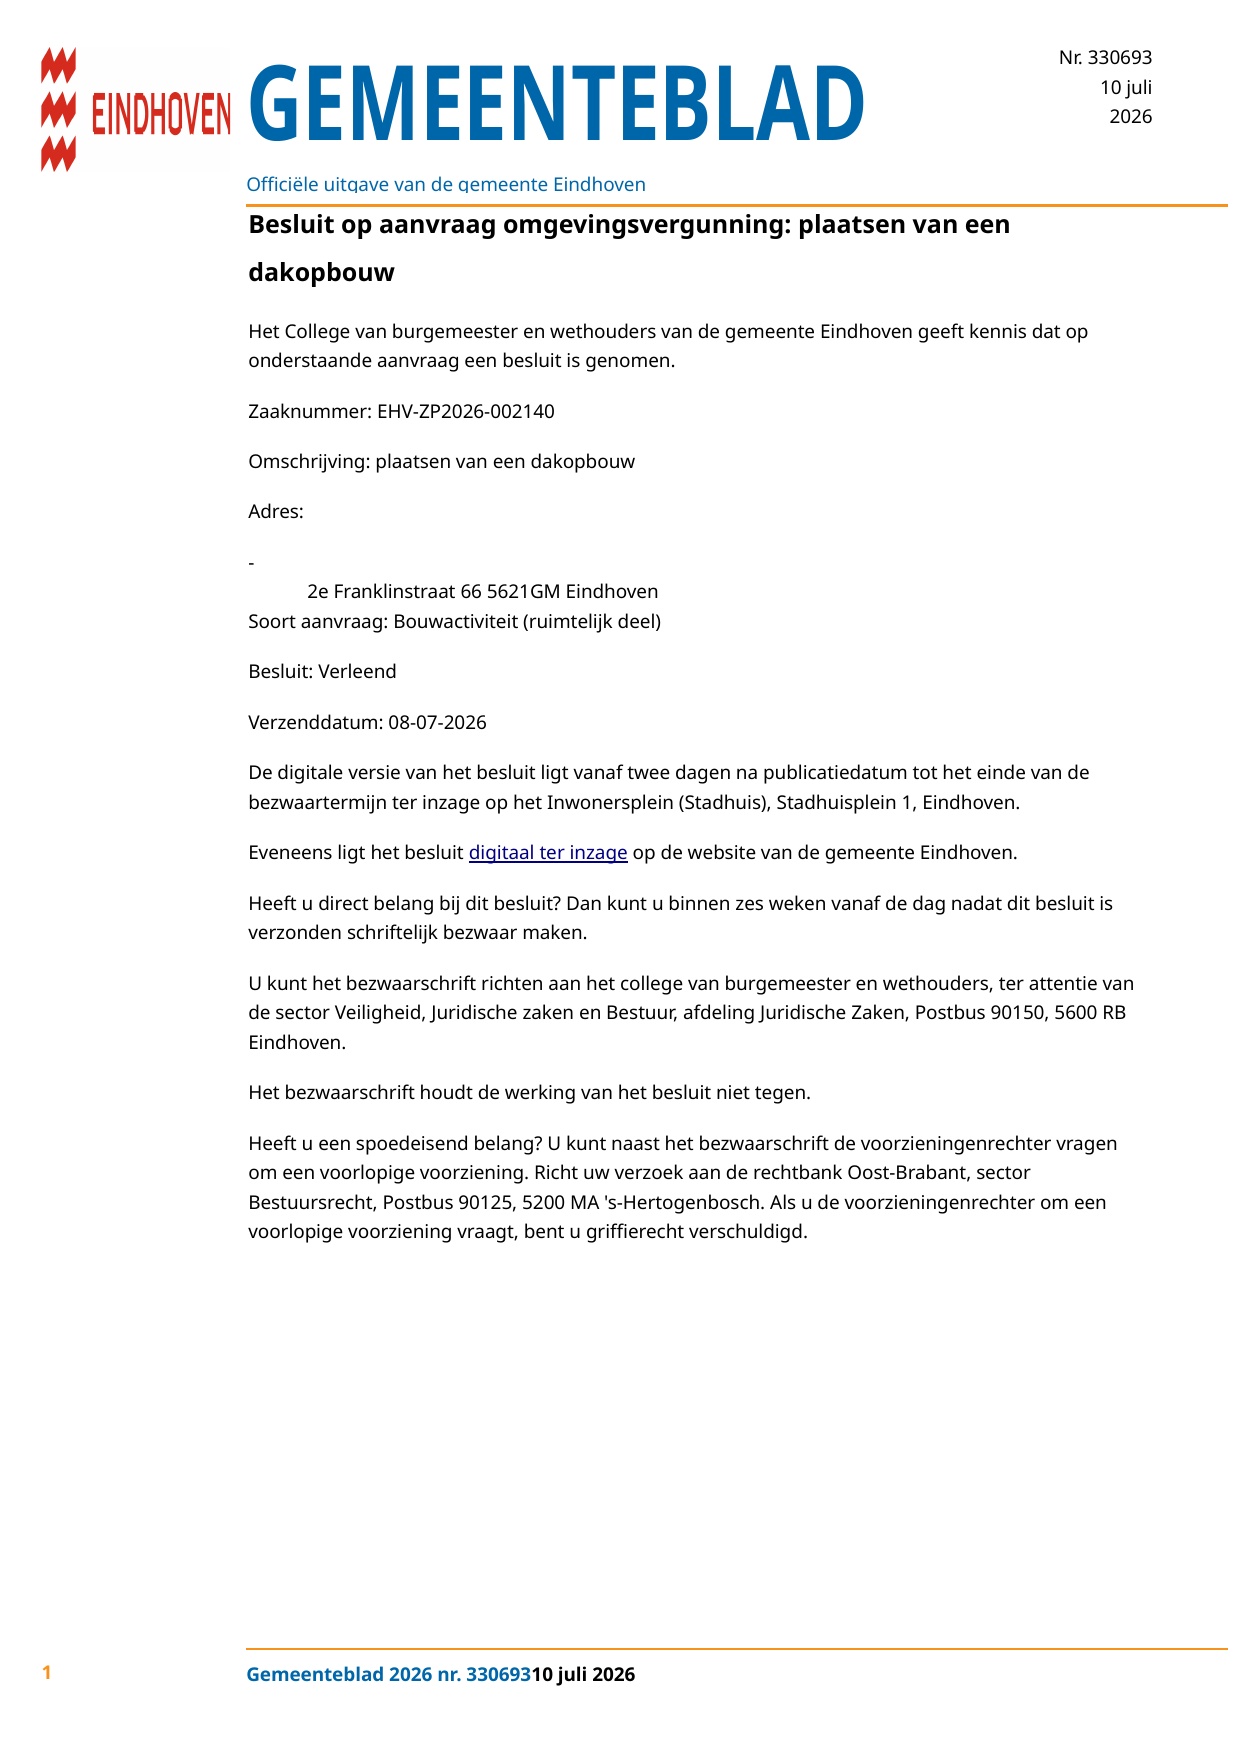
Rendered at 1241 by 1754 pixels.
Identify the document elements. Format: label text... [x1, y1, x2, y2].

text Het bezwaarschrift houdt de werking van het besluit niet tegen. [248, 1079, 1152, 1105]
text Zaaknummer: EHV-ZP2026-002140 [248, 398, 1152, 424]
text Omschrijving: plaatsen van een dakopbouw [248, 448, 1152, 474]
text Verzenddatum: 08-07-2026 [248, 709, 1152, 735]
text Het College van burgemeester en wethouders van de gemeente Eindhoven geeft kennis dat op onderstaande aanvraag een besluit is genomen. [248, 318, 1152, 373]
text Heeft u direct belang bij dit besluit? Dan kunt u binnen zes weken vanaf de dag nadat dit besluit is verzonden schriftelijk bezwaar maken. [248, 890, 1152, 945]
text Soort aanvraag: Bouwactiviteit (ruimtelijk deel) [248, 608, 1152, 634]
picture [41, 47, 231, 172]
text Eveneens ligt het besluit digitaal ter inzage op de website van de gemeente Eindhoven. [248, 839, 1152, 865]
text De digitale versie van het besluit ligt vanaf twee dagen na publicatiedatum tot het einde van de bezwaartermijn ter inzage op het Inwonersplein (Stadhuis), Stadhuisplein 1, Eindhoven. [248, 759, 1152, 815]
text Besluit: Verleend [248, 659, 1152, 684]
text Besluit op aanvraag omgevingsvergunning: plaatsen van een dakopbouw [248, 207, 1152, 288]
text Adres: [248, 499, 1152, 524]
list 2e Franklinstraat 66 5621GM Eindhoven [248, 579, 1152, 604]
text Heeft u een spoedeisend belang? U kunt naast het bezwaarschrift de voorzieningenrechter vragen om een voorlopige voorziening. Richt uw verzoek aan de rechtbank Oost-Brabant, sector Bestuursrecht, Postbus 90125, 5200 MA 's-Hertogenbosch. Als u de voorzieningenrechter om een voorlopige voorziening vraagt, bent u griffierecht verschuldigd. [248, 1130, 1152, 1244]
text U kunt het bezwaarschrift richten aan het college van burgemeester en wethouders, ter attentie van de sector Veiligheid, Juridische zaken en Bestuur, afdeling Juridische Zaken, Postbus 90150, 5600 RB Eindhoven. [248, 970, 1152, 1055]
